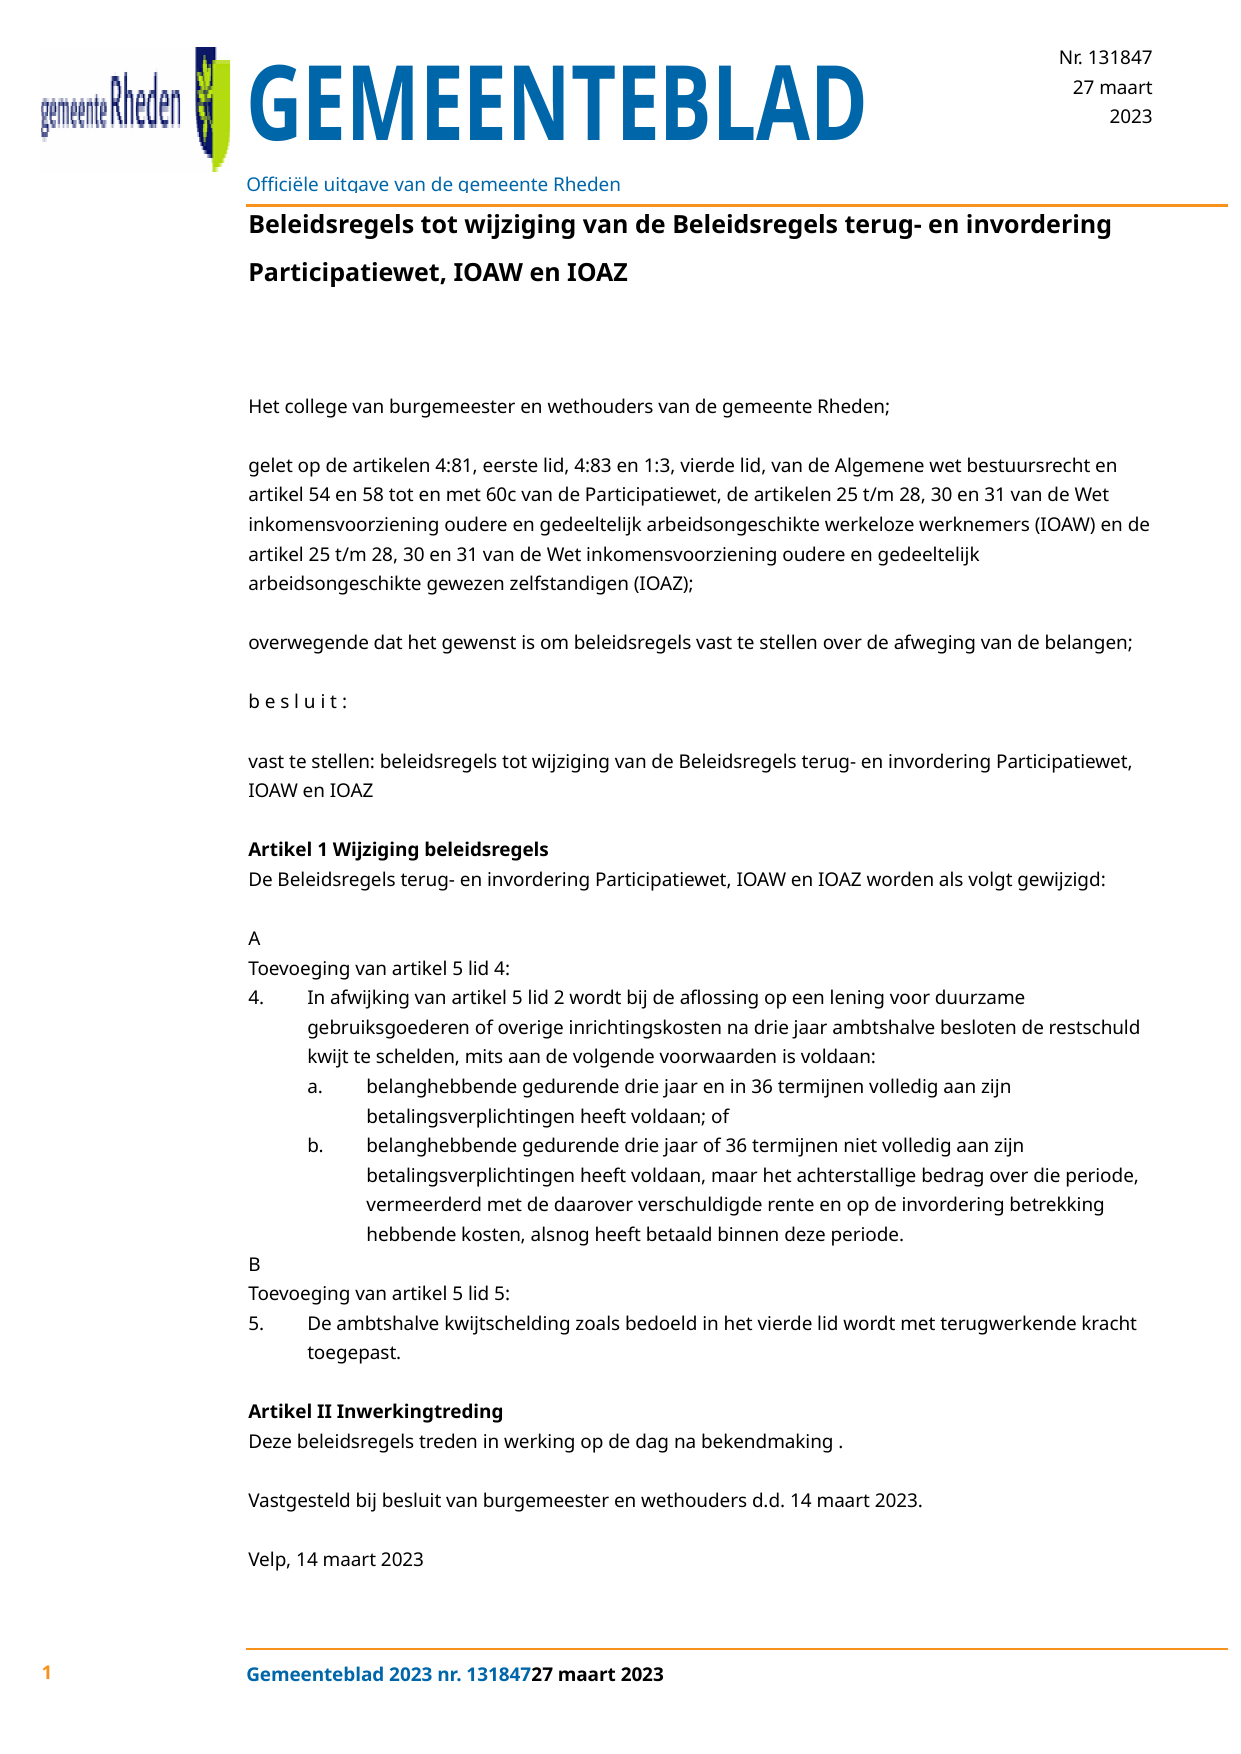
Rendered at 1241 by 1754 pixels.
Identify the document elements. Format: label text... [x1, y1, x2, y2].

text Deze beleidsregels treden in werking op de dag na bekendmaking . [248, 1428, 1152, 1454]
text Vastgesteld bij besluit van burgemeester en wethouders d.d. 14 maart 2023. [248, 1487, 1152, 1513]
text b e s l u i t : [248, 689, 1152, 714]
list De ambtshalve kwijtschelding zoals bedoeld in het vierde lid wordt met terugwerkende kracht toegepast. [248, 1310, 1152, 1365]
text Toevoeging van artikel 5 lid 5: [248, 1280, 1152, 1306]
list belanghebbende gedurende drie jaar en in 36 termijnen volledig aan zijn betalingsverplichtingen heeft voldaan; of [307, 1073, 1152, 1129]
text Beleidsregels tot wijziging van de Beleidsregels terug- en invordering Participatiewet, IOAW en IOAZ [248, 207, 1152, 288]
text overwegende dat het gewenst is om beleidsregels vast te stellen over de afweging van de belangen; [248, 629, 1152, 655]
text B [248, 1251, 1152, 1277]
text Artikel 1 Wijziging beleidsregels [248, 837, 1152, 862]
text Velp, 14 maart 2023 [248, 1547, 1152, 1572]
text A [248, 925, 1152, 951]
list belanghebbende gedurende drie jaar of 36 termijnen niet volledig aan zijn betalingsverplichtingen heeft voldaan, maar het achterstallige bedrag over die periode, vermeerderd met de daarover verschuldigde rente en op de invordering betrekking hebbende kosten, alsnog heeft betaald binnen deze periode. [307, 1132, 1152, 1247]
text gelet op de artikelen 4:81, eerste lid, 4:83 en 1:3, vierde lid, van de Algemene wet bestuursrecht en artikel 54 en 58 tot en met 60c van de Participatiewet, de artikelen 25 t/m 28, 30 en 31 van de Wet inkomensvoorziening oudere en gedeeltelijk arbeidsongeschikte werkeloze werknemers (IOAW) en de artikel 25 t/m 28, 30 en 31 van de Wet inkomensvoorziening oudere en gedeeltelijk arbeidsongeschikte gewezen zelfstandigen (IOAZ); [248, 452, 1152, 596]
list In afwijking van artikel 5 lid 2 wordt bij de aflossing op een lening voor duurzame gebruiksgoederen of overige inrichtingskosten na drie jaar ambtshalve besloten de restschuld kwijt te schelden, mits aan de volgende voorwaarden is voldaan: [248, 984, 1152, 1069]
text De Beleidsregels terug- en invordering Participatiewet, IOAW en IOAZ worden als volgt gewijzigd: [248, 866, 1152, 892]
text Het college van burgemeester en wethouders van de gemeente Rheden; [248, 393, 1152, 419]
text vast te stellen: beleidsregels tot wijziging van de Beleidsregels terug- en invordering Participatiewet, IOAW en IOAZ [248, 748, 1152, 803]
text Artikel II Inwerkingtreding [248, 1399, 1152, 1424]
picture [41, 47, 231, 172]
text Toevoeging van artikel 5 lid 4: [248, 955, 1152, 981]
